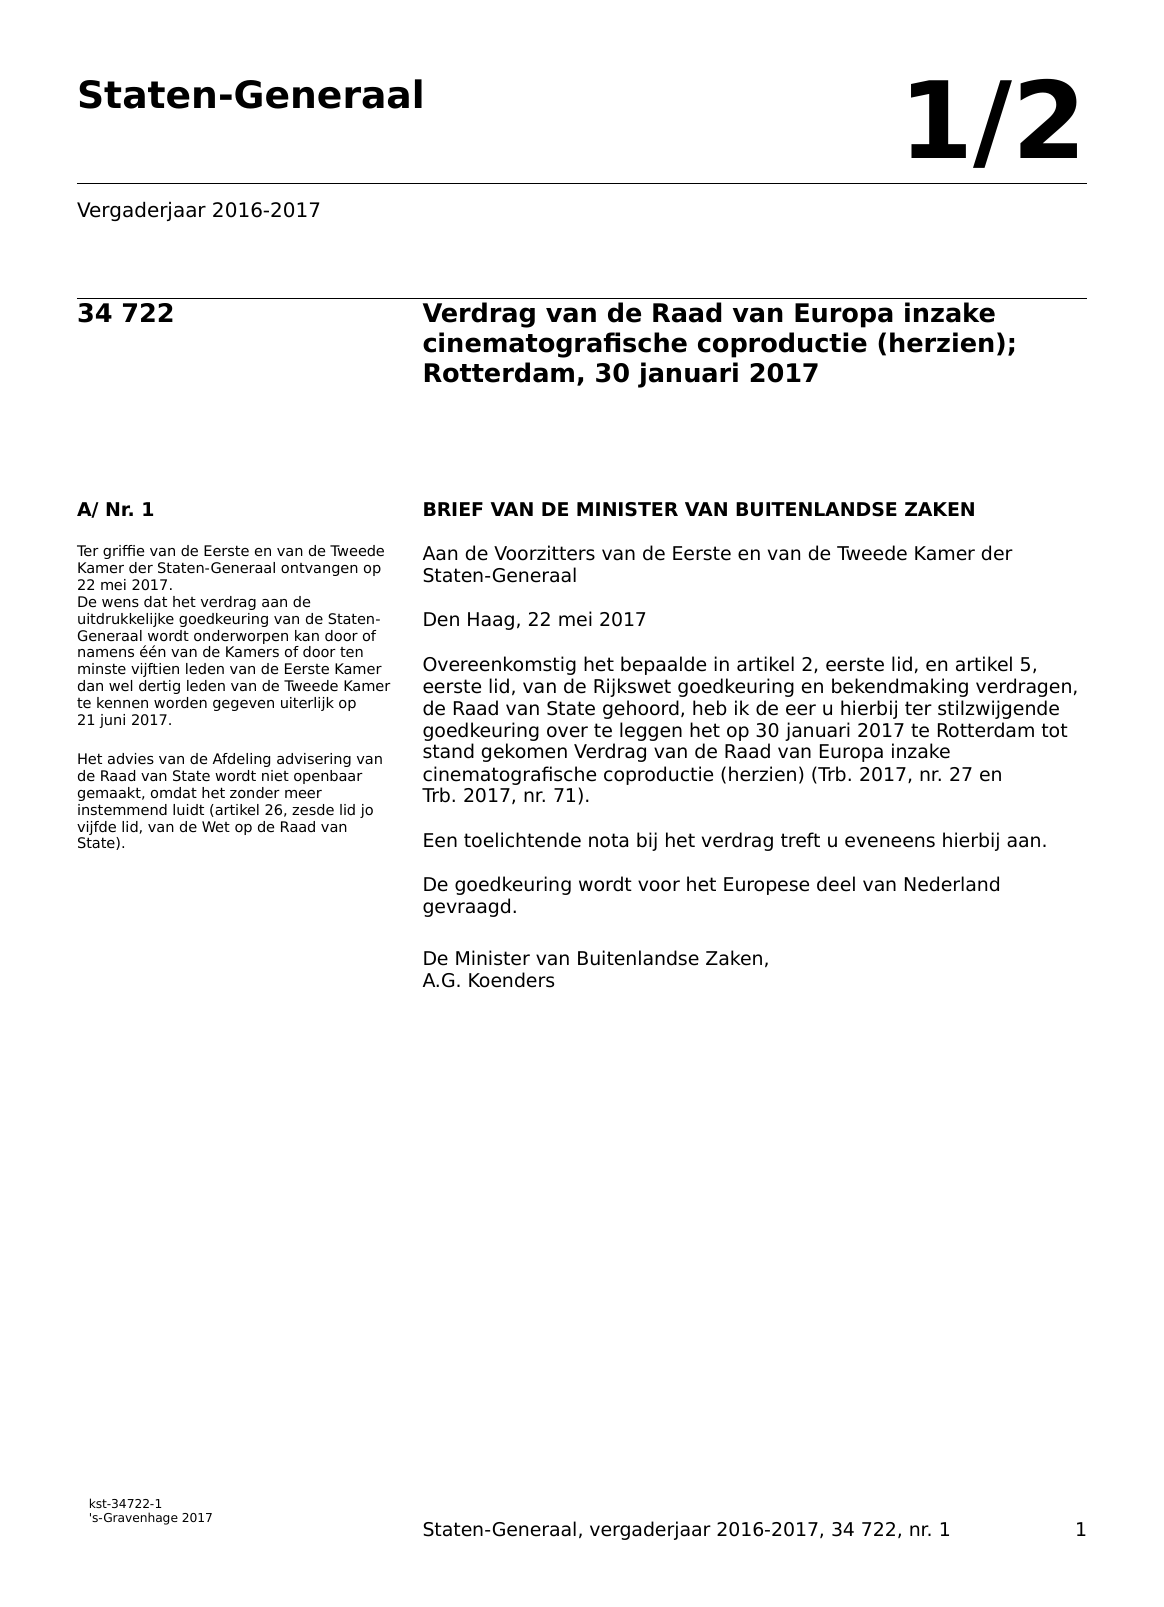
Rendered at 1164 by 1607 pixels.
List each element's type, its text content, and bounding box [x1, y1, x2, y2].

subtitle A/ Nr. 1 BRIEF VAN DE MINISTER VAN BUITENLANDSE ZAKEN [77, 499, 1087, 521]
text De Minister van Buitenlandse Zaken, A.G. Koenders [422, 948, 1087, 992]
subtitle 34 722 Verdrag van de Raad van Europa inzake cinematografische coproductie (herzien); Rotterdam, 30 januari 2017 [77, 299, 1087, 388]
text De wens dat het verdrag aan de uitdrukkelijke goedkeuring van de Staten-Generaal wordt onderworpen kan door of namens één van de Kamers of door ten minste vijftien leden van de Eerste Kamer dan wel dertig leden van de Tweede Kamer te kennen worden gegeven uiterlijk op 21 juni 2017. [77, 594, 399, 729]
text 's-Gravenhage 2017 [88, 1511, 323, 1525]
text [77, 729, 399, 751]
text Aan de Voorzitters van de Eerste en van de Tweede Kamer der Staten-Generaal [422, 543, 1087, 587]
text Overeenkomstig het bepaalde in artikel 2, eerste lid, en artikel 5, eerste lid, van de Rijkswet goedkeuring en bekendmaking verdragen, de Raad van State gehoord, heb ik de eer u hierbij ter stilzwijgende goedkeuring over te leggen het op 30 januari 2017 te Rotterdam tot stand gekomen Verdrag van de Raad van Europa inzake cinematografische coproductie (herzien) (Trb. 2017, nr. 27 en Trb. 2017, nr. 71). [422, 653, 1087, 807]
text Een toelichtende nota bij het verdrag treft u eveneens hierbij aan. [422, 829, 1087, 852]
table_header Staten-Generaal [77, 59, 886, 183]
text Den Haag, 22 mei 2017 [422, 609, 1087, 631]
text Het advies van de Afdeling advisering van de Raad van State wordt niet openbaar gemaakt, omdat het zonder meer instemmend luidt (artikel 26, zesde lid jo vijfde lid, van de Wet op de Raad van State). [77, 751, 399, 852]
table_header 1/2 [886, 59, 1087, 183]
text Ter griffie van de Eerste en van de Tweede Kamer der Staten-Generaal ontvangen op 22 mei 2017. [77, 543, 399, 594]
text kst-34722-1 [88, 1497, 323, 1511]
text De goedkeuring wordt voor het Europese deel van Nederland gevraagd. [422, 874, 1087, 918]
table_cell Vergaderjaar 2016-2017 [77, 184, 1087, 298]
